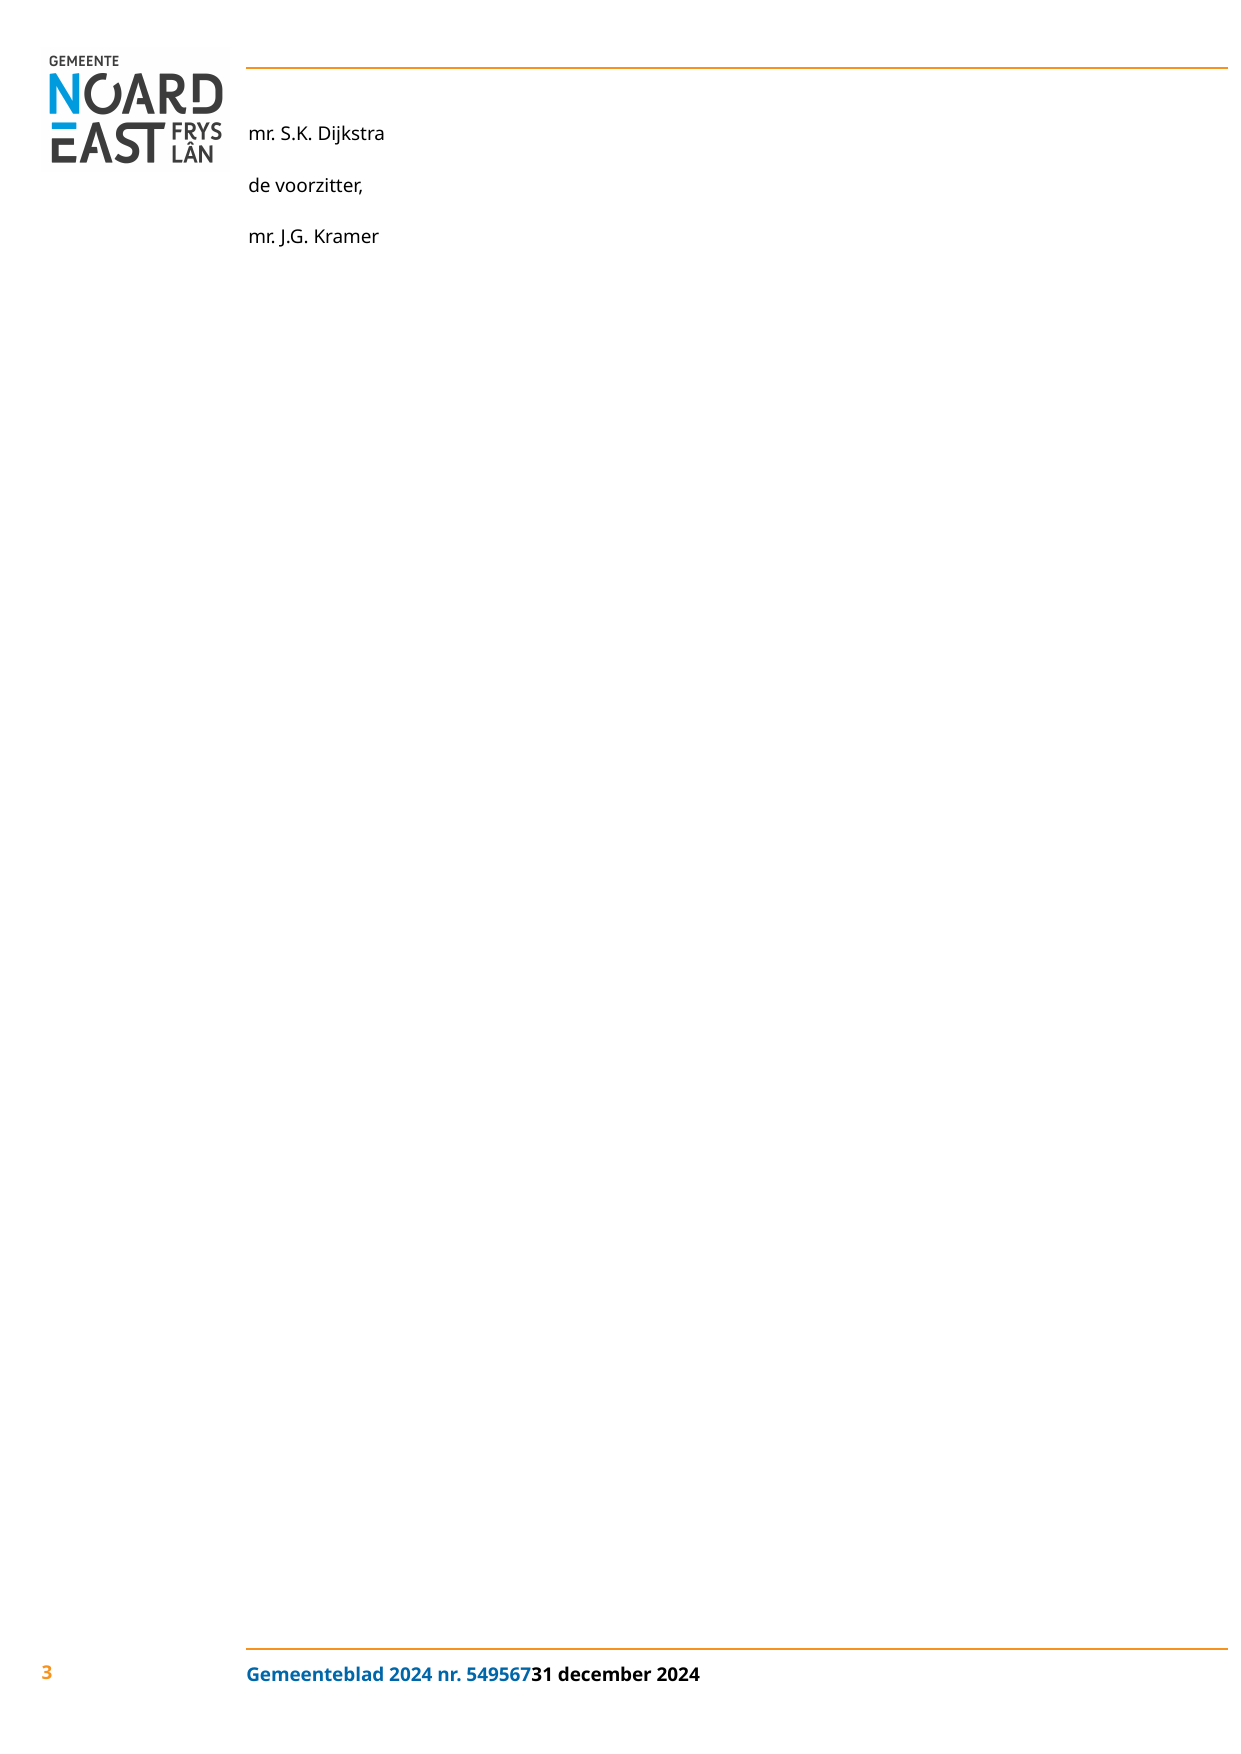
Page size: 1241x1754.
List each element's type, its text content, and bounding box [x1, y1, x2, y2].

picture [41, 47, 231, 172]
text mr. J.G. Kramer [248, 223, 1152, 249]
text de voorzitter, [248, 172, 1152, 198]
text mr. S.K. Dijkstra [248, 121, 1152, 146]
